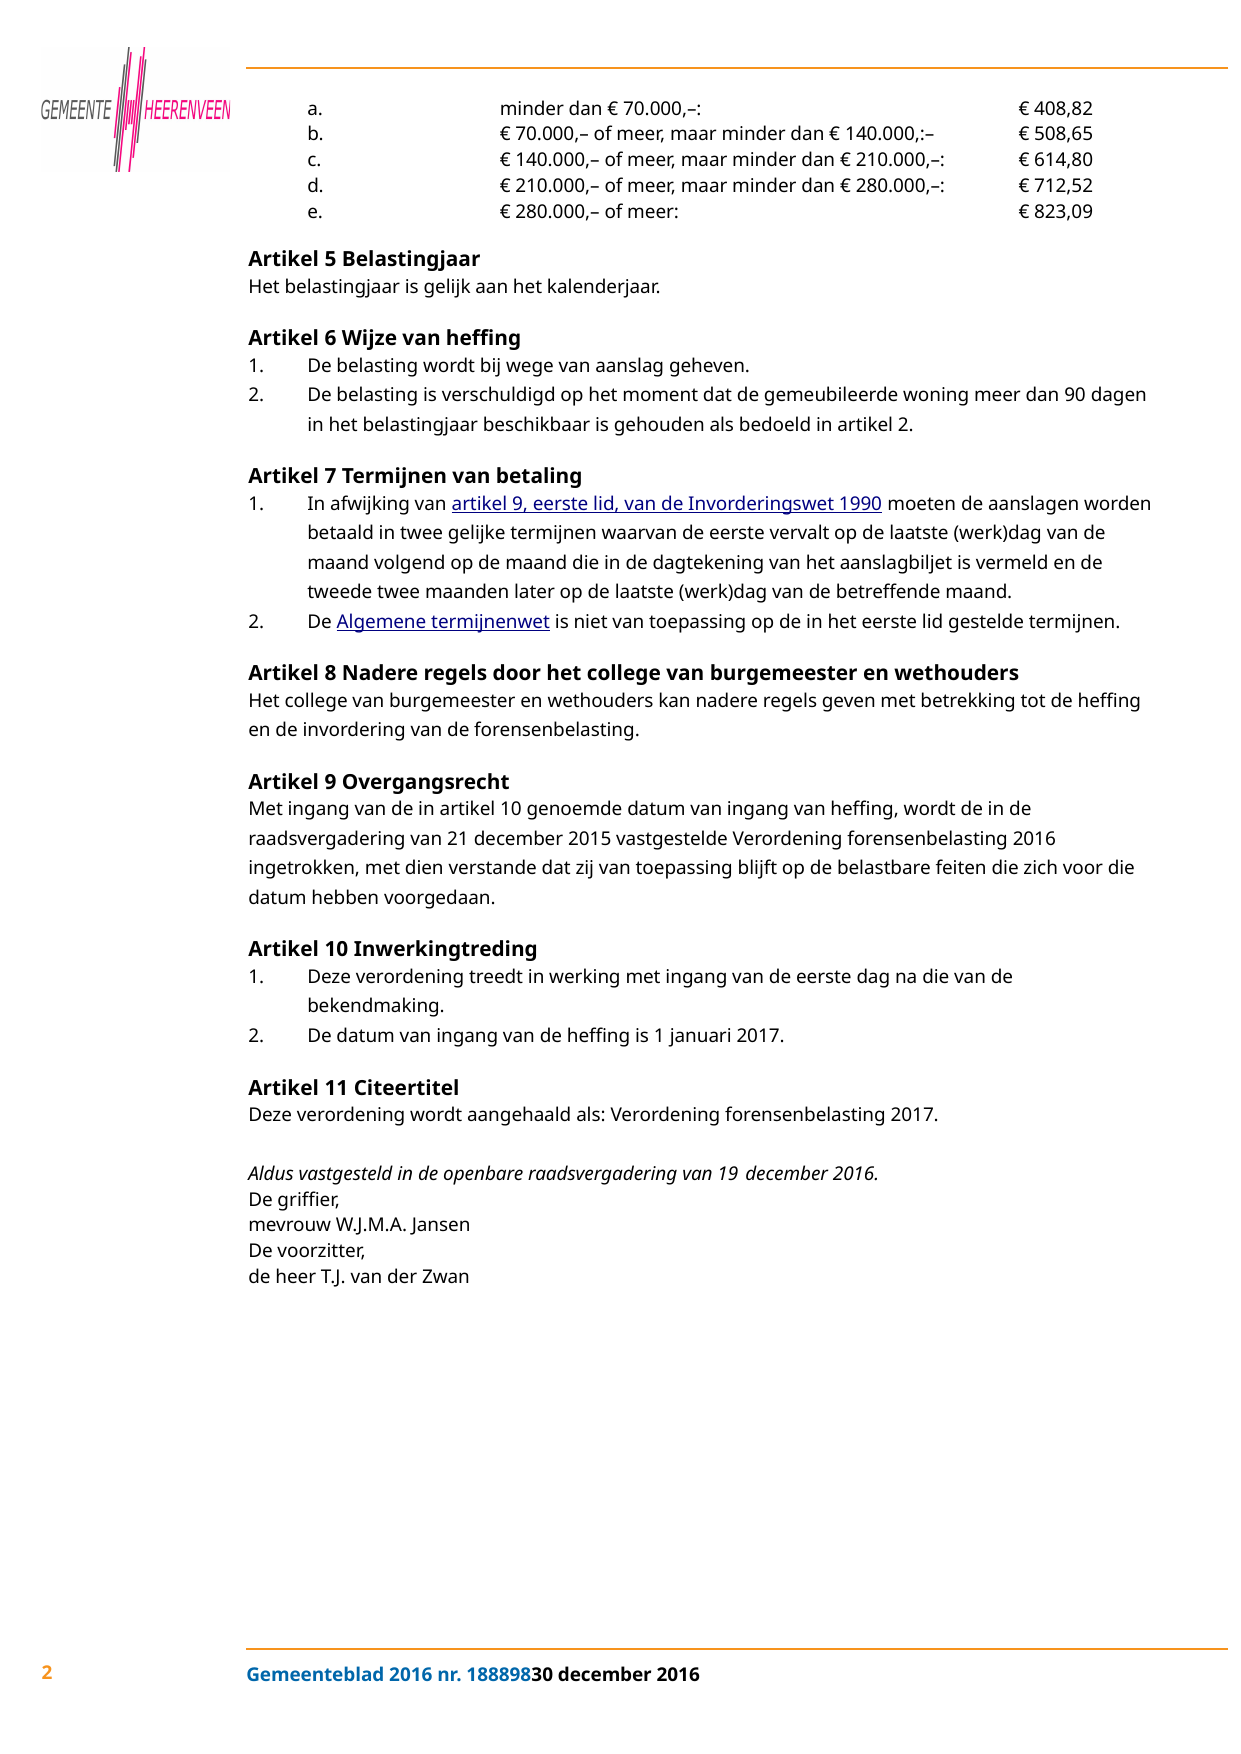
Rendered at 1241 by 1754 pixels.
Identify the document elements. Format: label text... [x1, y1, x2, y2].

text Deze verordening wordt aangehaald als: Verordening forensenbelasting 2017. [248, 1101, 1152, 1127]
table_cell € 614,80 [1018, 146, 1211, 172]
text Artikel 9 Overgangsrecht [248, 767, 1152, 795]
list In afwijking van artikel 9, eerste lid, van de Invorderingswet 1990 moeten de aanslagen worden betaald in twee gelijke termijnen waarvan de eerste vervalt op de laatste (werk)dag van de maand volgend op de maand die in de dagtekening van het aanslagbiljet is vermeld en de tweede twee maanden later op de laatste (werk)dag van de betreffende maand. [248, 490, 1152, 604]
text mevrouw W.J.M.A. Jansen [248, 1212, 1152, 1237]
text De griffier, [248, 1186, 1152, 1212]
table_cell e. [307, 198, 499, 223]
text De voorzitter, [248, 1237, 1152, 1263]
text Artikel 11 Citeertitel [248, 1073, 1152, 1101]
text de heer T.J. van der Zwan [248, 1263, 1152, 1289]
table_cell € 140.000,– of meer, maar minder dan € 210.000,–: [500, 146, 1018, 172]
picture [41, 47, 231, 172]
text Het belastingjaar is gelijk aan het kalenderjaar. [248, 273, 1152, 299]
text Het college van burgemeester en wethouders kan nadere regels geven met betrekking tot de heffing en de invordering van de forensenbelasting. [248, 687, 1152, 742]
text Artikel 10 Inwerkingtreding [248, 934, 1152, 963]
list De belasting is verschuldigd op het moment dat de gemeubileerde woning meer dan 90 dagen in het belastingjaar beschikbaar is gehouden als bedoeld in artikel 2. [248, 381, 1152, 437]
text Aldus vastgesteld in de openbare raadsvergadering van 19 december 2016. [248, 1160, 1152, 1186]
list De datum van ingang van de heffing is 1 januari 2017. [248, 1022, 1152, 1048]
table_cell € 823,09 [1018, 198, 1211, 223]
table_header minder dan € 70.000,–: [500, 95, 1018, 121]
list Deze verordening treedt in werking met ingang van de eerste dag na die van de bekendmaking. [248, 963, 1152, 1018]
table_header a. [307, 95, 499, 121]
table_cell c. [307, 146, 499, 172]
table_cell € 508,65 [1018, 121, 1211, 146]
text Artikel 5 Belastingjaar [248, 244, 1152, 273]
table_cell € 70.000,– of meer, maar minder dan € 140.000,:– [500, 121, 1018, 146]
table_cell d. [307, 172, 499, 198]
list De belasting wordt bij wege van aanslag geheven. [248, 352, 1152, 377]
text Artikel 7 Termijnen van betaling [248, 461, 1152, 490]
table_cell € 712,52 [1018, 172, 1211, 198]
text Artikel 6 Wijze van heffing [248, 323, 1152, 352]
table_cell € 280.000,– of meer: [500, 198, 1018, 223]
text Met ingang van de in artikel 10 genoemde datum van ingang van heffing, wordt de in de raadsvergadering van 21 december 2015 vastgestelde Verordening forensenbelasting 2016 ingetrokken, met dien verstande dat zij van toepassing blijft op de belastbare feiten die zich voor die datum hebben voorgedaan. [248, 795, 1152, 910]
table_cell b. [307, 121, 499, 146]
list De Algemene termijnenwet is niet van toepassing op de in het eerste lid gestelde termijnen. [248, 608, 1152, 634]
text Artikel 8 Nadere regels door het college van burgemeester en wethouders [248, 658, 1152, 687]
table_cell € 210.000,– of meer, maar minder dan € 280.000,–: [500, 172, 1018, 198]
table_header € 408,82 [1018, 95, 1211, 121]
